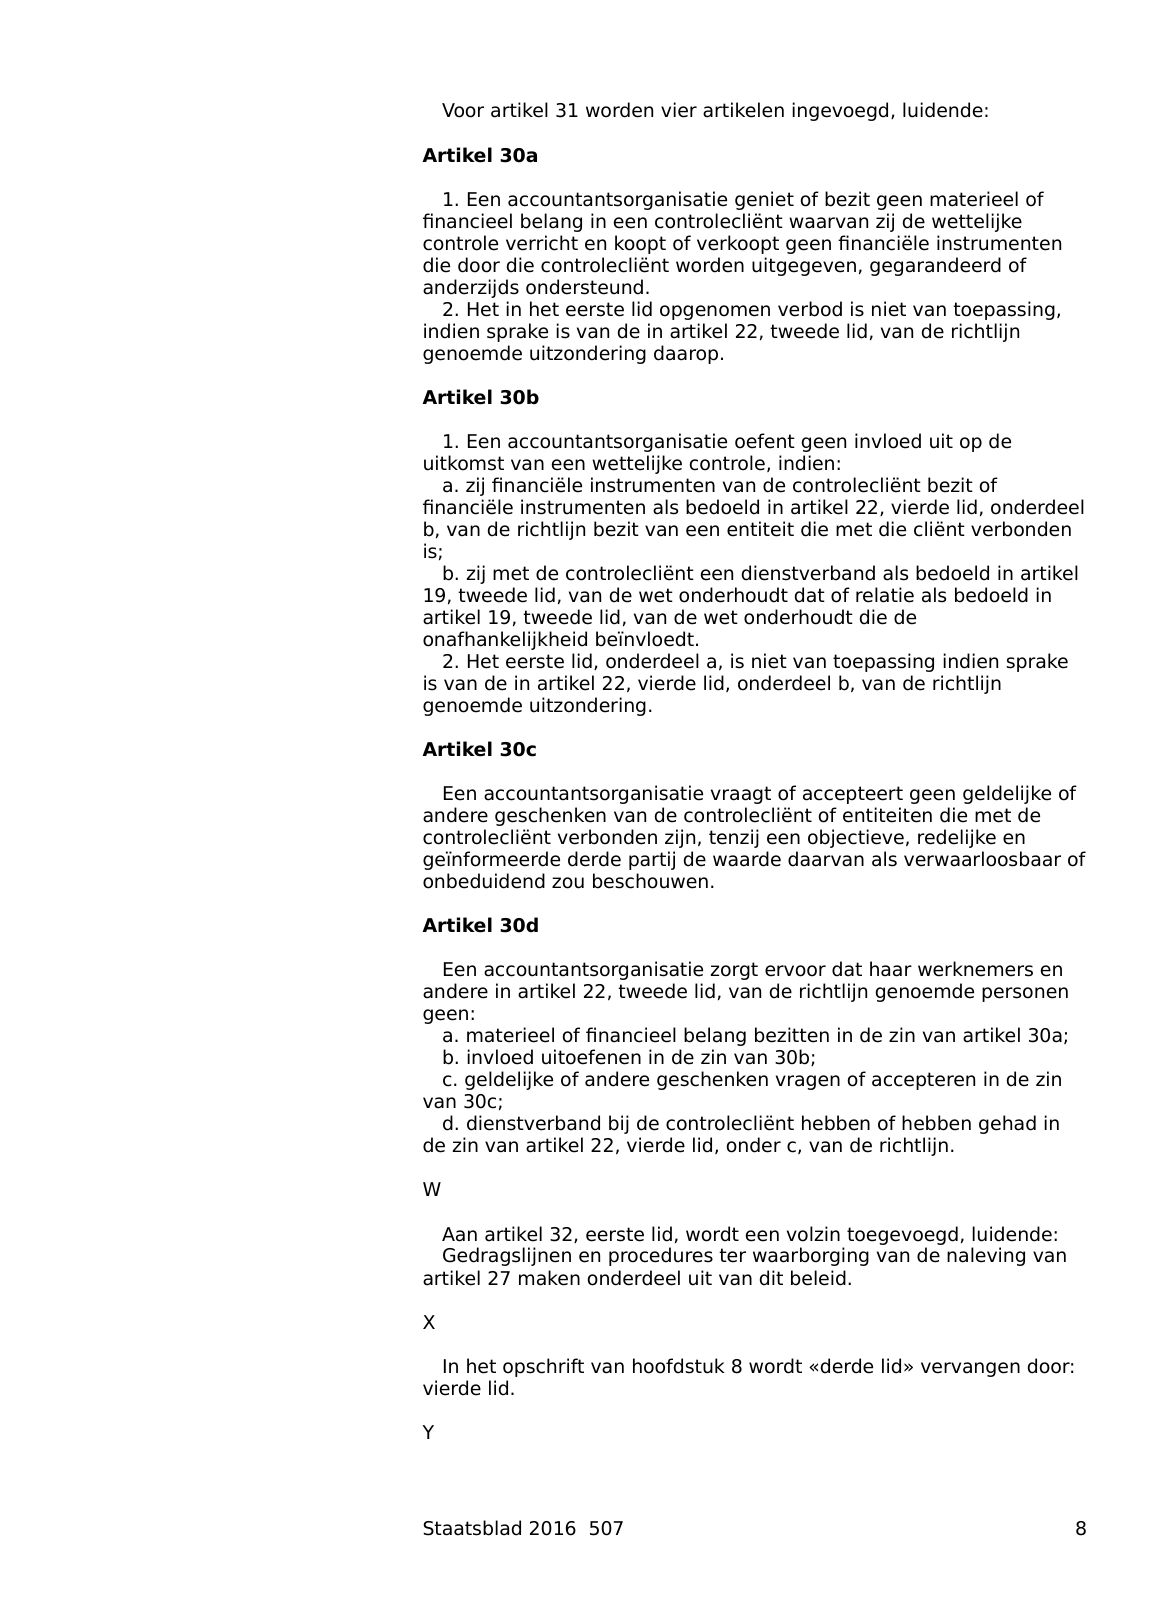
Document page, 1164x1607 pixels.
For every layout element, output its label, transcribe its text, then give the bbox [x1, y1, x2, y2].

text Voor artikel 31 worden vier artikelen ingevoegd, luidende: [422, 100, 1087, 122]
text c. geldelijke of andere geschenken vragen of accepteren in de zin van 30c; [422, 1069, 1087, 1113]
text Aan artikel 32, eerste lid, wordt een volzin toegevoegd, luidende: [422, 1223, 1087, 1245]
text X [422, 1312, 1087, 1333]
text In het opschrift van hoofdstuk 8 wordt «derde lid» vervangen door: vierde lid. [422, 1356, 1087, 1400]
text Gedragslijnen en procedures ter waarborging van de naleving van artikel 27 maken onderdeel uit van dit beleid. [422, 1245, 1087, 1289]
text d. dienstverband bij de controlecliënt hebben of hebben gehad in de zin van artikel 22, vierde lid, onder c, van de richtlijn. [422, 1113, 1087, 1157]
text 1. Een accountantsorganisatie oefent geen invloed uit op de uitkomst van een wettelijke controle, indien: [422, 431, 1087, 475]
subtitle Artikel 30a [422, 144, 1087, 167]
text a. materieel of financieel belang bezitten in de zin van artikel 30a; [422, 1025, 1087, 1047]
text 1. Een accountantsorganisatie geniet of bezit geen materieel of financieel belang in een controlecliënt waarvan zij de wettelijke controle verricht en koopt of verkoopt geen financiële instrumenten die door die controlecliënt worden uitgegeven, gegarandeerd of anderzijds ondersteund. [422, 189, 1087, 299]
text b. invloed uitoefenen in de zin van 30b; [422, 1047, 1087, 1069]
text Een accountantsorganisatie zorgt ervoor dat haar werknemers en andere in artikel 22, tweede lid, van de richtlijn genoemde personen geen: [422, 959, 1087, 1025]
text 2. Het in het eerste lid opgenomen verbod is niet van toepassing, indien sprake is van de in artikel 22, tweede lid, van de richtlijn genoemde uitzondering daarop. [422, 299, 1087, 364]
text b. zij met de controlecliënt een dienstverband als bedoeld in artikel 19, tweede lid, van de wet onderhoudt dat of relatie als bedoeld in artikel 19, tweede lid, van de wet onderhoudt die de onafhankelijkheid beïnvloedt. [422, 563, 1087, 651]
subtitle Artikel 30c [422, 739, 1087, 761]
text Y [422, 1422, 1087, 1444]
subtitle Artikel 30d [422, 915, 1087, 937]
text W [422, 1179, 1087, 1201]
text Een accountantsorganisatie vraagt of accepteert geen geldelijke of andere geschenken van de controlecliënt of entiteiten die met de controlecliënt verbonden zijn, tenzij een objectieve, redelijke en geïnformeerde derde partij de waarde daarvan als verwaarloosbaar of onbeduidend zou beschouwen. [422, 783, 1087, 893]
subtitle Artikel 30b [422, 387, 1087, 409]
text 2. Het eerste lid, onderdeel a, is niet van toepassing indien sprake is van de in artikel 22, vierde lid, onderdeel b, van de richtlijn genoemde uitzondering. [422, 651, 1087, 717]
text a. zij financiële instrumenten van de controlecliënt bezit of financiële instrumenten als bedoeld in artikel 22, vierde lid, onderdeel b, van de richtlijn bezit van een entiteit die met die cliënt verbonden is; [422, 475, 1087, 563]
